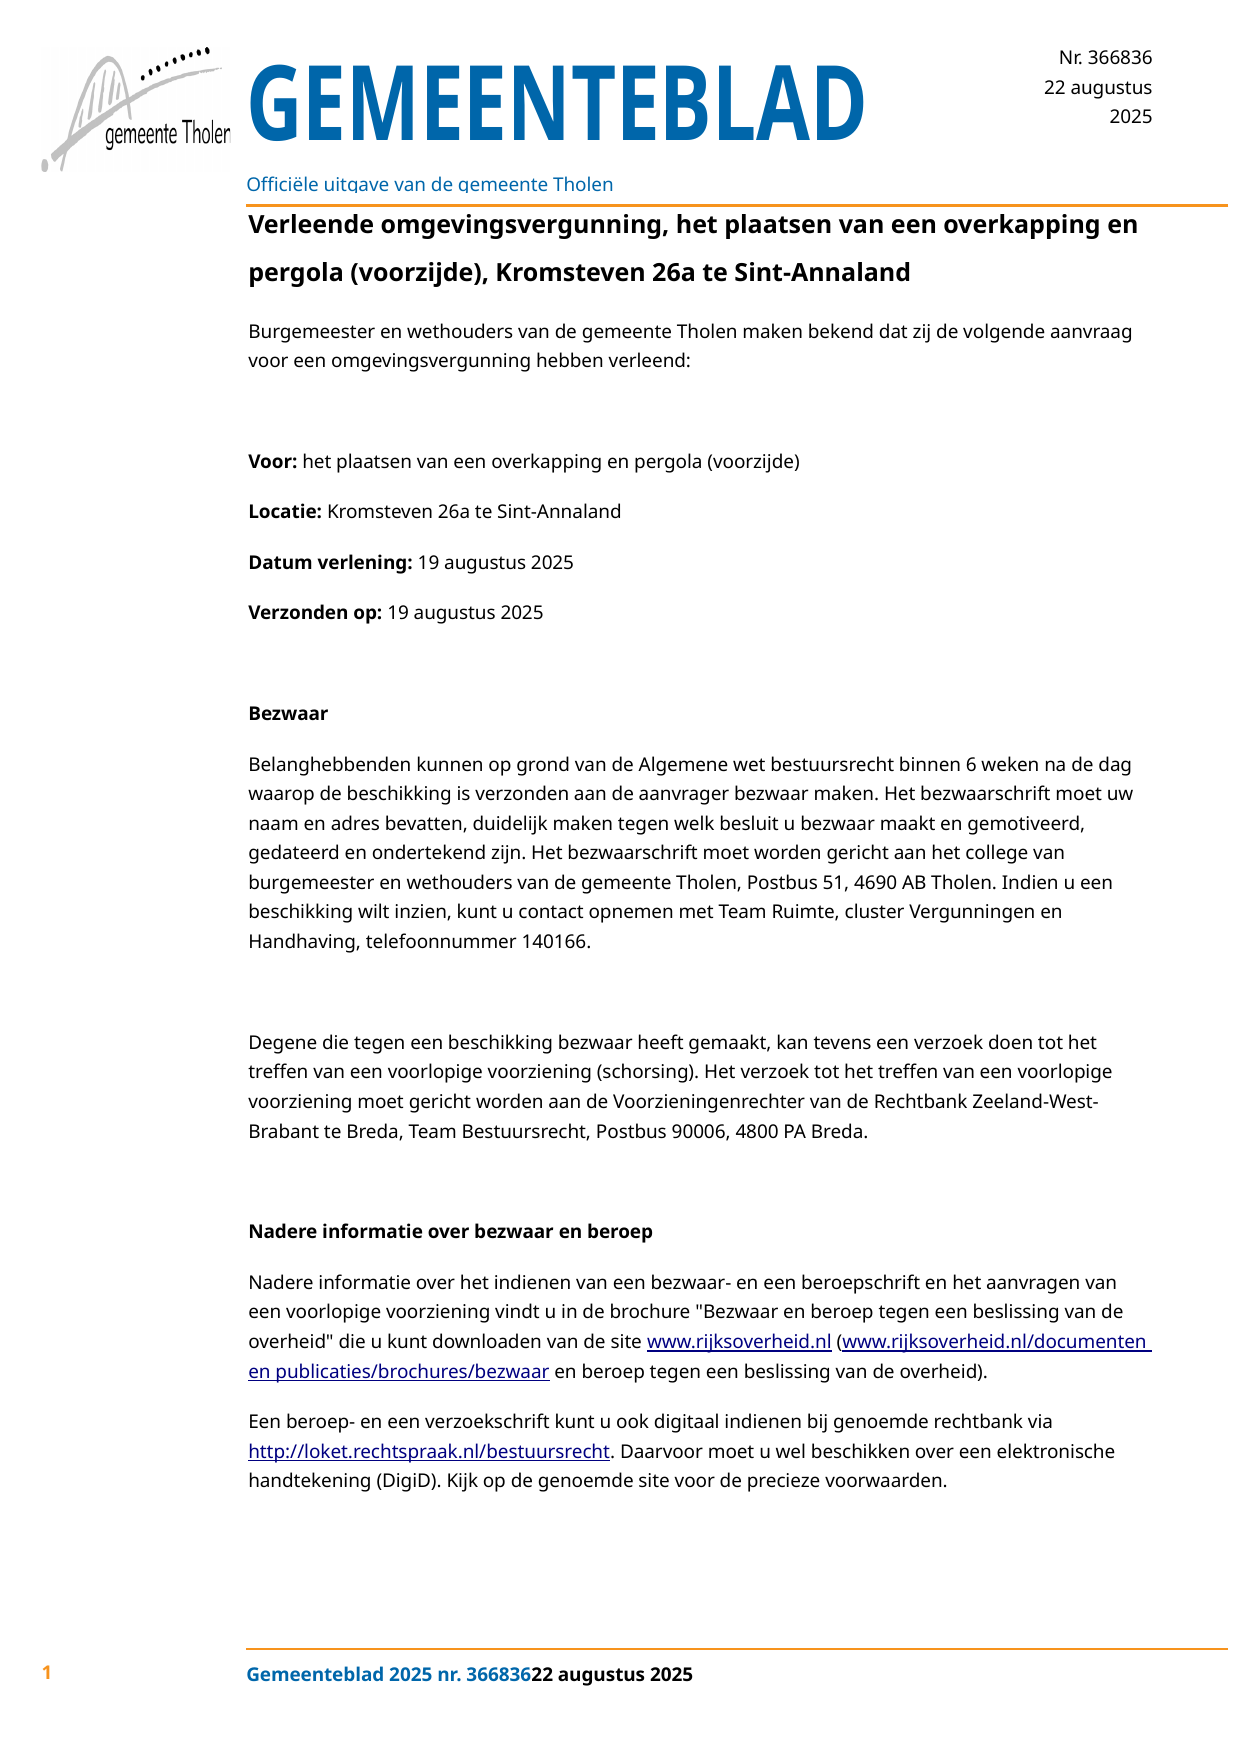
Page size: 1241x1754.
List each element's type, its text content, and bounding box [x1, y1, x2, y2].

text Nadere informatie over het indienen van een bezwaar- en een beroepschrift en het aanvragen van een voorlopige voorziening vindt u in de brochure "Bezwaar en beroep tegen een beslissing van de overheid" die u kunt downloaden van de site www.rijksoverheid.nl (www.rijksoverheid.nl/documenten en publicaties/brochures/bezwaar en beroep tegen een beslissing van de overheid). [248, 1269, 1152, 1384]
text Locatie: Kromsteven 26a te Sint-Annaland [248, 499, 1152, 524]
text Een beroep- en een verzoekschrift kunt u ook digitaal indienen bij genoemde rechtbank via http://loket.rechtspraak.nl/bestuursrecht. Daarvoor moet u wel beschikken over een elektronische handtekening (DigiD). Kijk op de genoemde site voor de precieze voorwaarden. [248, 1408, 1152, 1493]
text Datum verlening: 19 augustus 2025 [248, 549, 1152, 575]
text Degene die tegen een beschikking bezwaar heeft gemaakt, kan tevens een verzoek doen tot het treffen van een voorlopige voorziening (schorsing). Het verzoek tot het treffen van een voorlopige voorziening moet gericht worden aan de Voorzieningenrechter van de Rechtbank Zeeland-West-Brabant te Breda, Team Bestuursrecht, Postbus 90006, 4800 PA Breda. [248, 1029, 1152, 1144]
text Belanghebbenden kunnen op grond van de Algemene wet bestuursrecht binnen 6 weken na de dag waarop de beschikking is verzonden aan de aanvrager bezwaar maken. Het bezwaarschrift moet uw naam en adres bevatten, duidelijk maken tegen welk besluit u bezwaar maakt en gemotiveerd, gedateerd en ondertekend zijn. Het bezwaarschrift moet worden gericht aan het college van burgemeester en wethouders van de gemeente Tholen, Postbus 51, 4690 AB Tholen. Indien u een beschikking wilt inzien, kunt u contact opnemen met Team Ruimte, cluster Vergunningen en Handhaving, telefoonnummer 140166. [248, 751, 1152, 954]
text Verleende omgevingsvergunning, het plaatsen van een overkapping en pergola (voorzijde), Kromsteven 26a te Sint-Annaland [248, 207, 1152, 288]
text Nadere informatie over bezwaar en beroep [248, 1219, 1152, 1244]
text Bezwaar [248, 700, 1152, 726]
text Voor: het plaatsen van een overkapping en pergola (voorzijde) [248, 448, 1152, 474]
text Burgemeester en wethouders van de gemeente Tholen maken bekend dat zij de volgende aanvraag voor een omgevingsvergunning hebben verleend: [248, 318, 1152, 373]
picture [41, 47, 231, 172]
text Verzonden op: 19 augustus 2025 [248, 599, 1152, 625]
